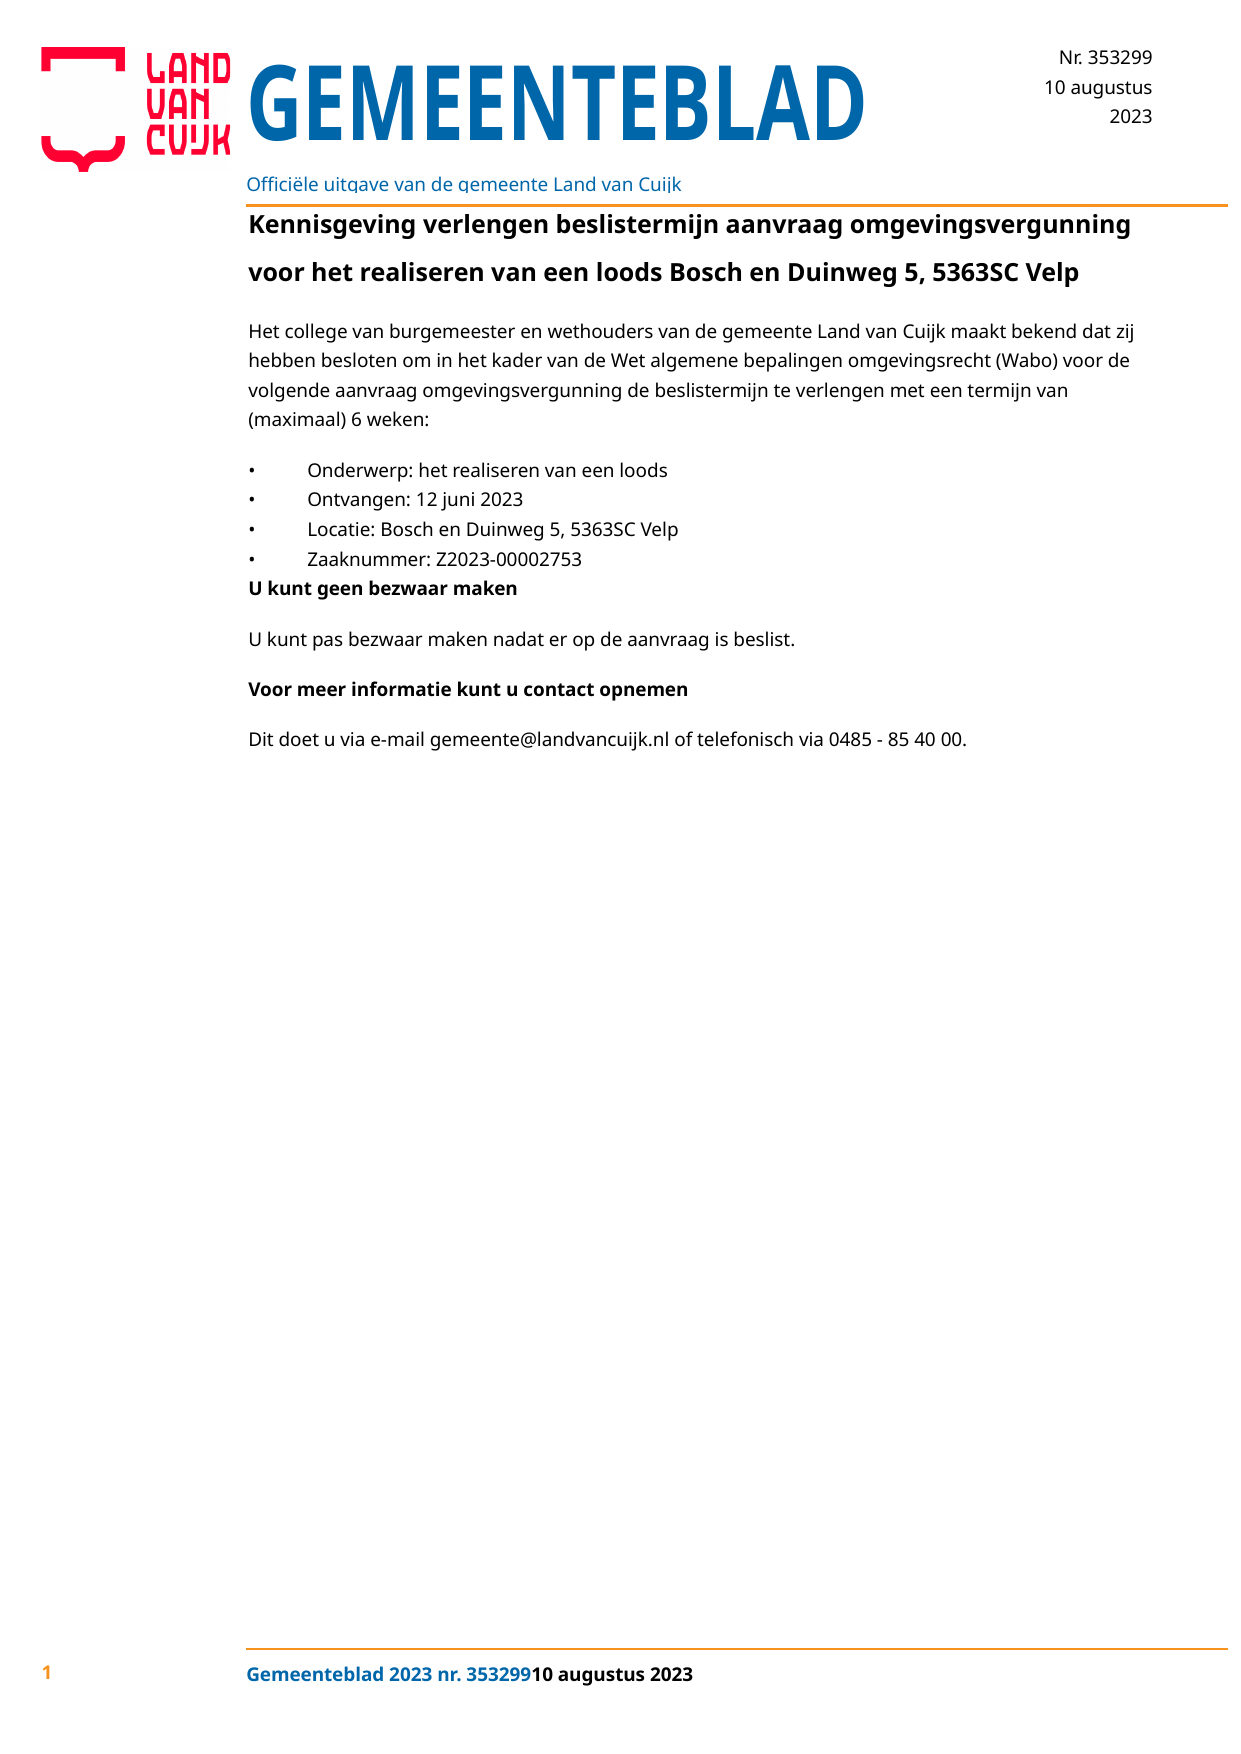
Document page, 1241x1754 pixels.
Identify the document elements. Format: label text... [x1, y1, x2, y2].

list Ontvangen: 12 juni 2023 [248, 487, 1152, 512]
list Onderwerp: het realiseren van een loods [248, 457, 1152, 483]
list Zaaknummer: Z2023-00002753 [248, 546, 1152, 572]
list Locatie: Bosch en Duinweg 5, 5363SC Velp [248, 516, 1152, 542]
picture [41, 47, 231, 172]
text Kennisgeving verlengen beslistermijn aanvraag omgevingsvergunning voor het realiseren van een loods Bosch en Duinweg 5, 5363SC Velp [248, 207, 1152, 288]
text Het college van burgemeester en wethouders van de gemeente Land van Cuijk maakt bekend dat zij hebben besloten om in het kader van de Wet algemene bepalingen omgevingsrecht (Wabo) voor de volgende aanvraag omgevingsvergunning de beslistermijn te verlengen met een termijn van (maximaal) 6 weken: [248, 318, 1152, 432]
text U kunt pas bezwaar maken nadat er op de aanvraag is beslist. [248, 626, 1152, 652]
text U kunt geen bezwaar maken [248, 575, 1152, 601]
text Dit doet u via e-mail gemeente@landvancuijk.nl of telefonisch via 0485 - 85 40 00. [248, 727, 1152, 752]
text Voor meer informatie kunt u contact opnemen [248, 676, 1152, 702]
